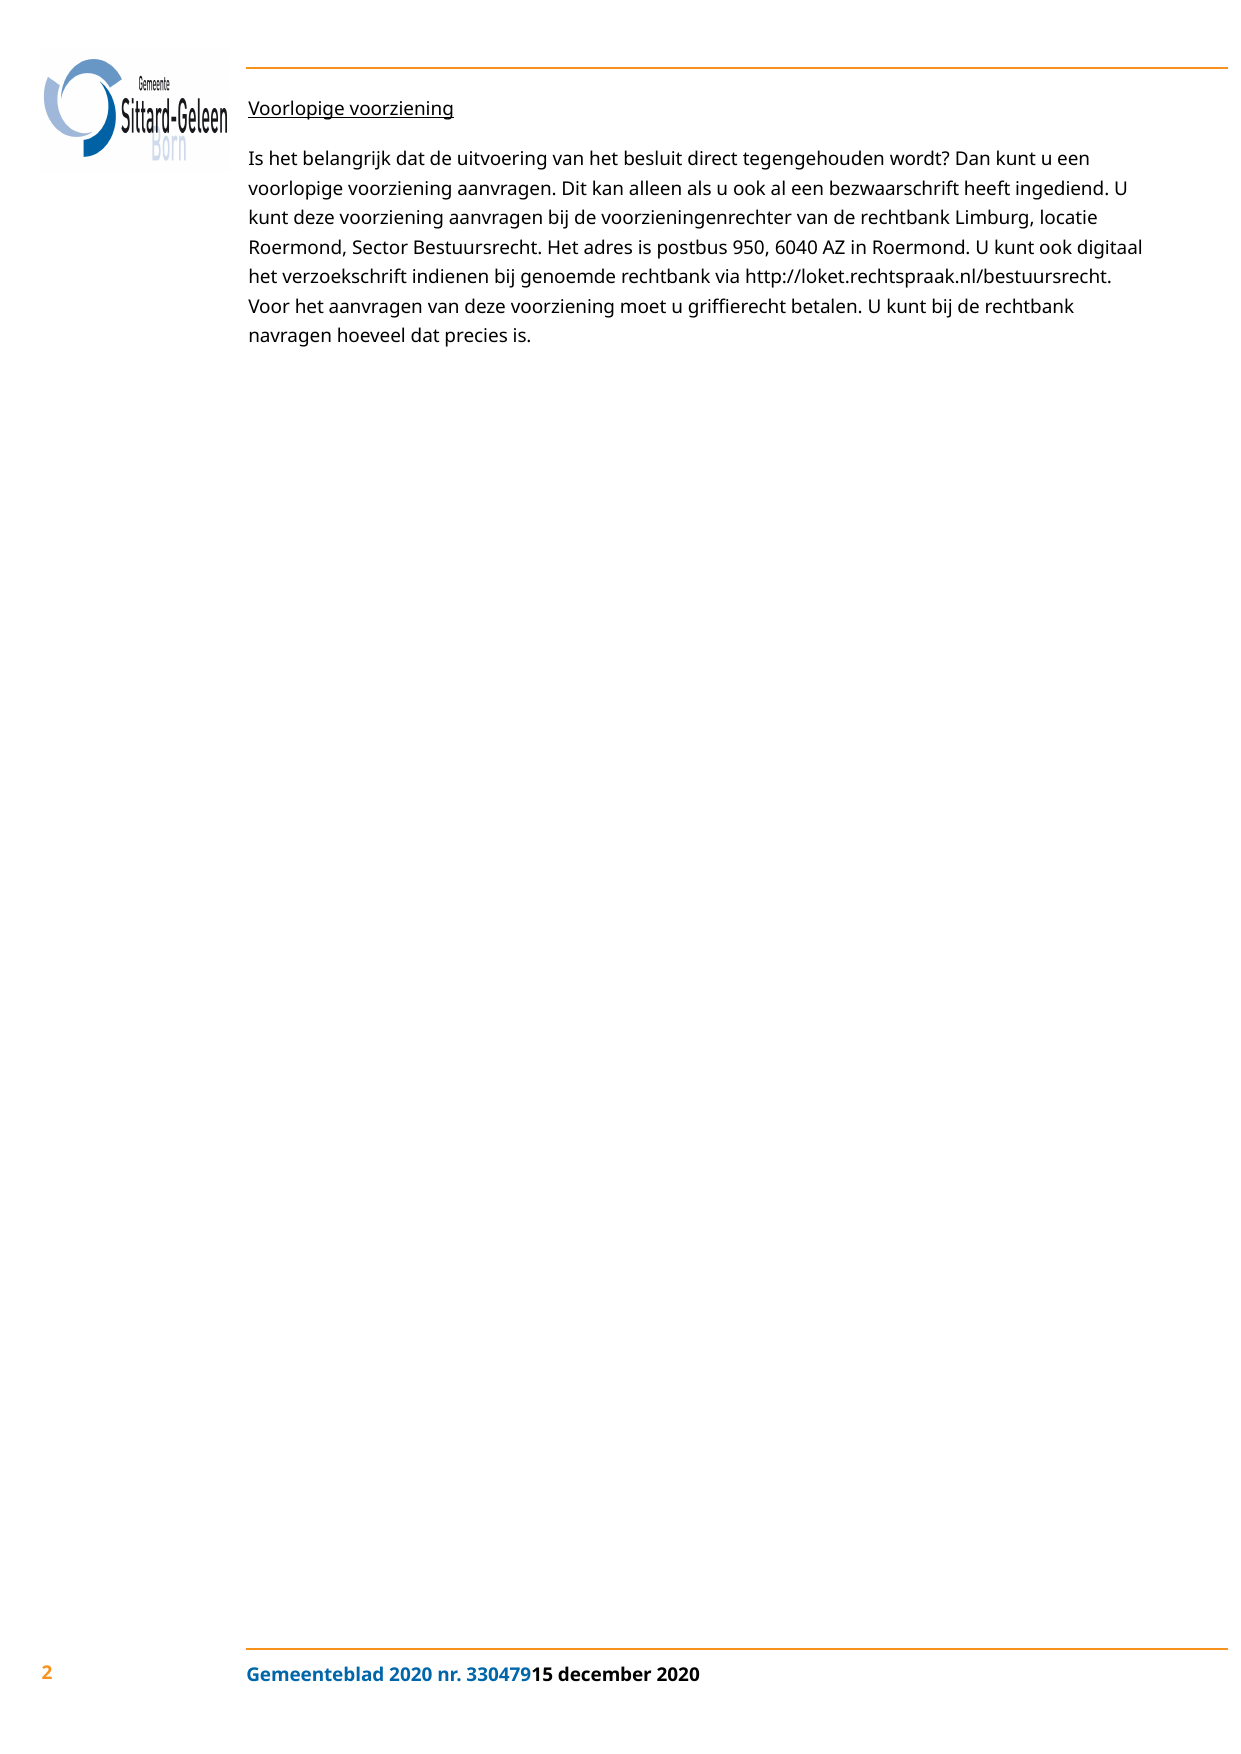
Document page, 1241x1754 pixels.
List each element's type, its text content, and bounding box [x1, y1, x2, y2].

picture [41, 47, 231, 172]
text Voorlopige voorziening [248, 95, 1152, 121]
text Is het belangrijk dat de uitvoering van het besluit direct tegengehouden wordt? Dan kunt u een voorlopige voorziening aanvragen. Dit kan alleen als u ook al een bezwaarschrift heeft ingediend. U kunt deze voorziening aanvragen bij de voorzieningenrechter van de rechtbank Limburg, locatie Roermond, Sector Bestuursrecht. Het adres is postbus 950, 6040 AZ in Roermond. U kunt ook digitaal het verzoekschrift indienen bij genoemde rechtbank via http://loket.rechtspraak.nl/bestuursrecht. Voor het aanvragen van deze voorziening moet u griffierecht betalen. U kunt bij de rechtbank navragen hoeveel dat precies is. [248, 145, 1152, 348]
